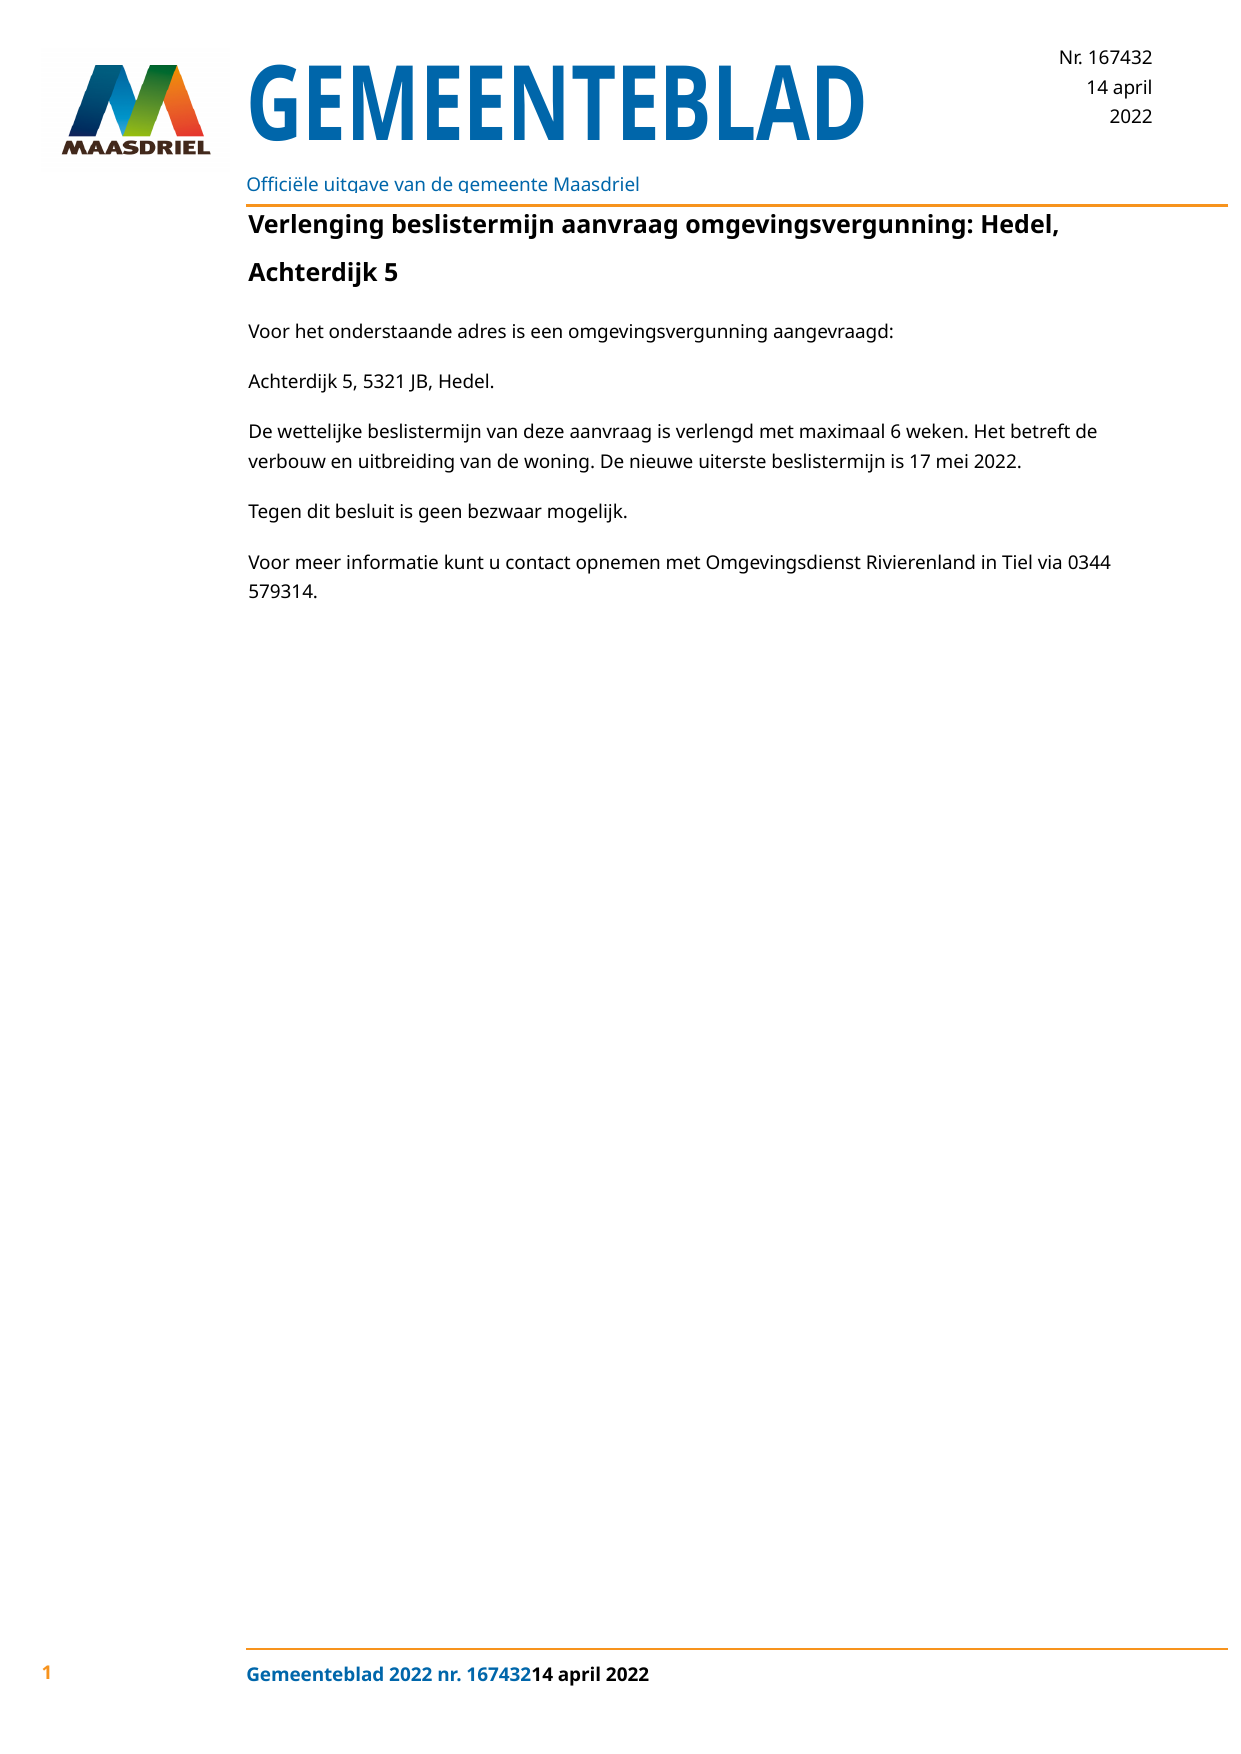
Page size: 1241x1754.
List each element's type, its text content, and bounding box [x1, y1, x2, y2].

text Voor meer informatie kunt u contact opnemen met Omgevingsdienst Rivierenland in Tiel via 0344 579314. [248, 549, 1152, 604]
text De wettelijke beslistermijn van deze aanvraag is verlengd met maximaal 6 weken. Het betreft de verbouw en uitbreiding van de woning. De nieuwe uiterste beslistermijn is 17 mei 2022. [248, 419, 1152, 474]
picture [41, 47, 231, 172]
text Achterdijk 5, 5321 JB, Hedel. [248, 368, 1152, 394]
text Tegen dit besluit is geen bezwaar mogelijk. [248, 499, 1152, 524]
text Verlenging beslistermijn aanvraag omgevingsvergunning: Hedel, Achterdijk 5 [248, 207, 1152, 288]
text Voor het onderstaande adres is een omgevingsvergunning aangevraagd: [248, 318, 1152, 344]
